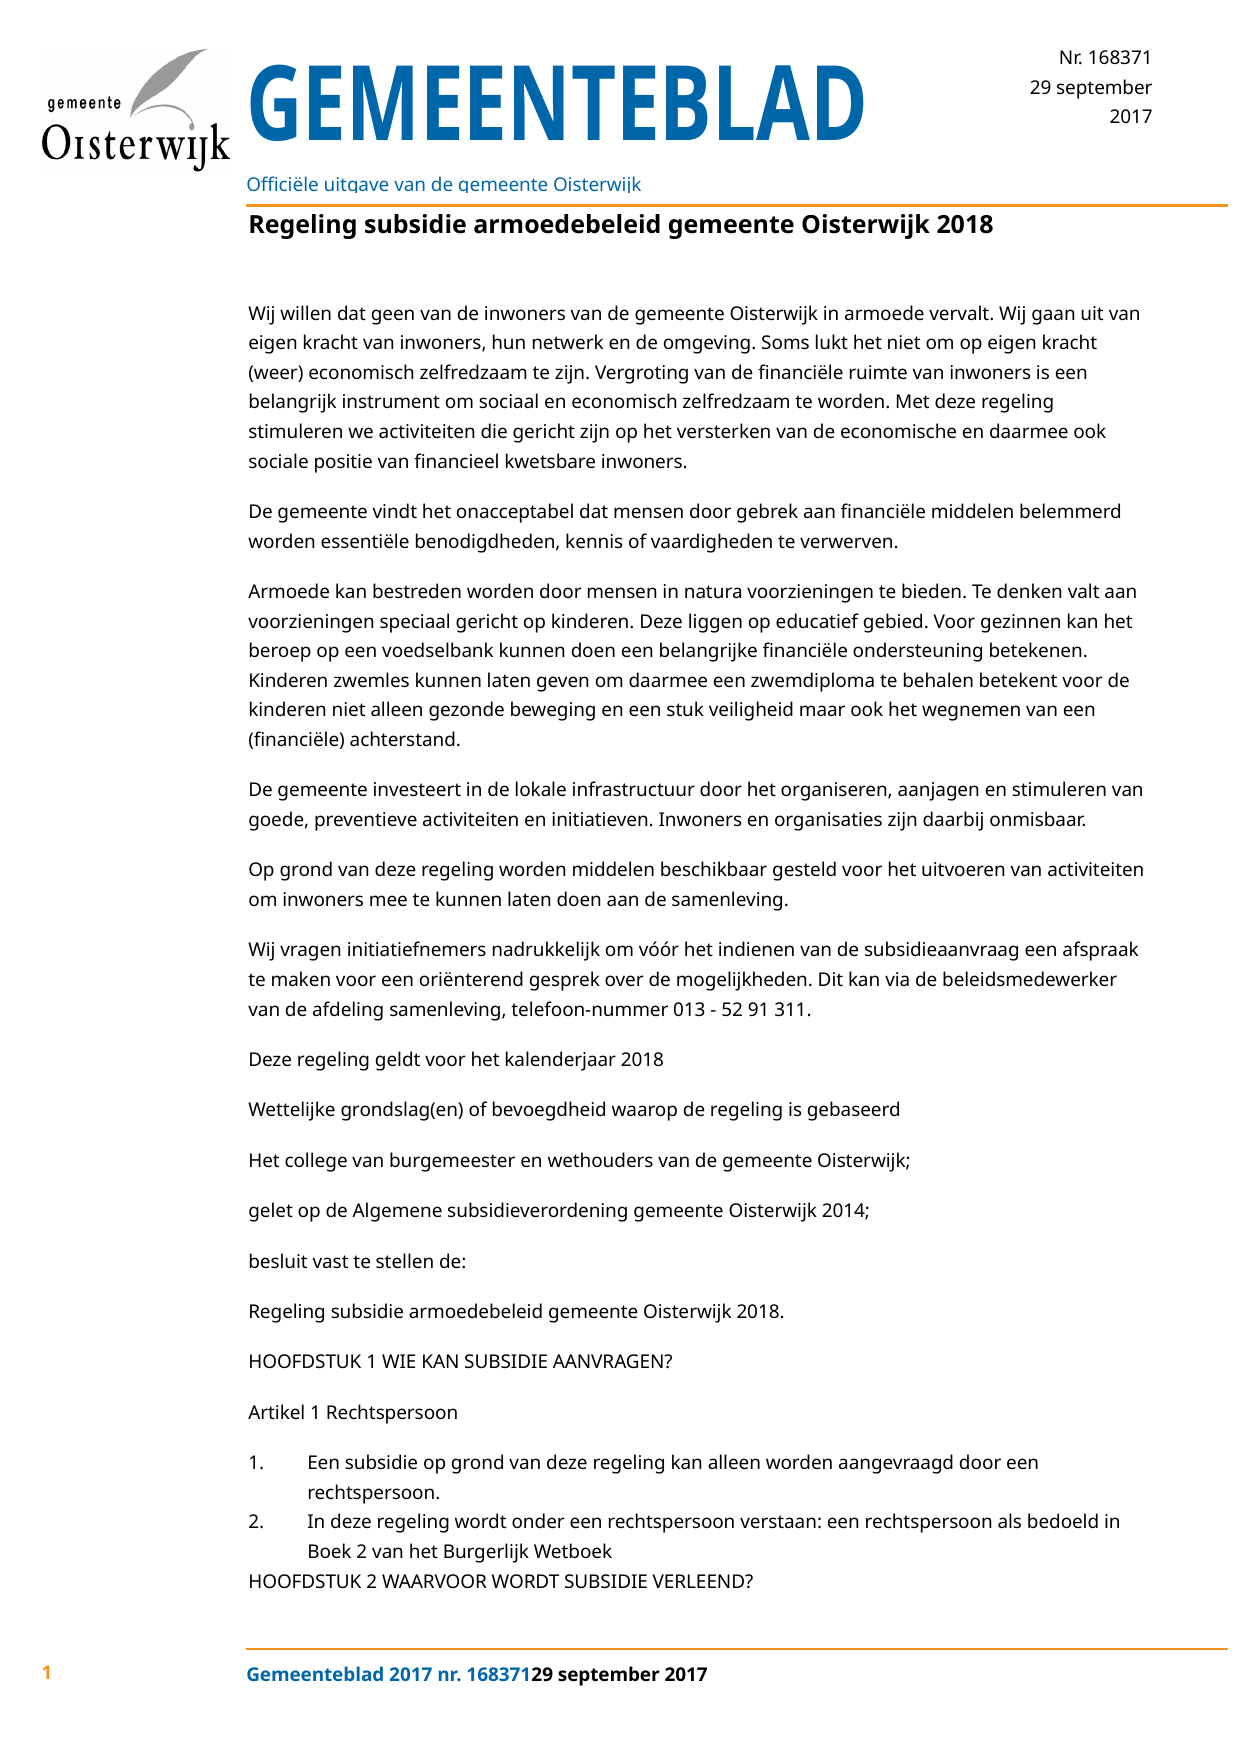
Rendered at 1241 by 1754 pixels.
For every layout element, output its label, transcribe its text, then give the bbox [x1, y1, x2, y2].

text De gemeente vindt het onacceptabel dat mensen door gebrek aan financiële middelen belemmerd worden essentiële benodigdheden, kennis of vaardigheden te verwerven. [248, 498, 1152, 553]
picture [41, 47, 231, 172]
text Wettelijke grondslag(en) of bevoegdheid waarop de regeling is gebaseerd [248, 1097, 1152, 1122]
text besluit vast te stellen de: [248, 1248, 1152, 1273]
text Op grond van deze regeling worden middelen beschikbaar gesteld voor het uitvoeren van activiteiten om inwoners mee te kunnen laten doen aan de samenleving. [248, 857, 1152, 912]
text HOOFDSTUK 2 WAARVOOR WORDT SUBSIDIE VERLEEND? [248, 1568, 1152, 1593]
text Artikel 1 Rechtspersoon [248, 1399, 1152, 1425]
text De gemeente investeert in de lokale infrastructuur door het organiseren, aanjagen en stimuleren van goede, preventieve activiteiten en initiatieven. Inwoners en organisaties zijn daarbij onmisbaar. [248, 777, 1152, 832]
text Deze regeling geldt voor het kalenderjaar 2018 [248, 1046, 1152, 1072]
text Wij vragen initiatiefnemers nadrukkelijk om vóór het indienen van de subsidieaanvraag een afspraak te maken voor een oriënterend gesprek over de mogelijkheden. Dit kan via de beleidsmedewerker van de afdeling samenleving, telefoon-nummer 013 - 52 91 311. [248, 937, 1152, 1021]
list Een subsidie op grond van deze regeling kan alleen worden aangevraagd door een rechtspersoon. [248, 1449, 1152, 1505]
text Wij willen dat geen van de inwoners van de gemeente Oisterwijk in armoede vervalt. Wij gaan uit van eigen kracht van inwoners, hun netwerk en de omgeving. Soms lukt het niet om op eigen kracht (weer) economisch zelfredzaam te zijn. Vergroting van de financiële ruimte van inwoners is een belangrijk instrument om sociaal en economisch zelfredzaam te worden. Met deze regeling stimuleren we activiteiten die gericht zijn op het versterken van de economische en daarmee ook sociale positie van financieel kwetsbare inwoners. [248, 300, 1152, 473]
text Regeling subsidie armoedebeleid gemeente Oisterwijk 2018. [248, 1298, 1152, 1324]
text Het college van burgemeester en wethouders van de gemeente Oisterwijk; [248, 1147, 1152, 1173]
text HOOFDSTUK 1 WIE KAN SUBSIDIE AANVRAGEN? [248, 1349, 1152, 1374]
text Armoede kan bestreden worden door mensen in natura voorzieningen te bieden. Te denken valt aan voorzieningen speciaal gericht op kinderen. Deze liggen op educatief gebied. Voor gezinnen kan het beroep op een voedselbank kunnen doen een belangrijke financiële ondersteuning betekenen. Kinderen zwemles kunnen laten geven om daarmee een zwemdiploma te behalen betekent voor de kinderen niet alleen gezonde beweging en een stuk veiligheid maar ook het wegnemen van een (financiële) achterstand. [248, 578, 1152, 752]
list In deze regeling wordt onder een rechtspersoon verstaan: een rechtspersoon als bedoeld in Boek 2 van het Burgerlijk Wetboek [248, 1509, 1152, 1564]
text gelet op de Algemene subsidieverordening gemeente Oisterwijk 2014; [248, 1197, 1152, 1223]
text Regeling subsidie armoedebeleid gemeente Oisterwijk 2018 [248, 207, 1152, 241]
